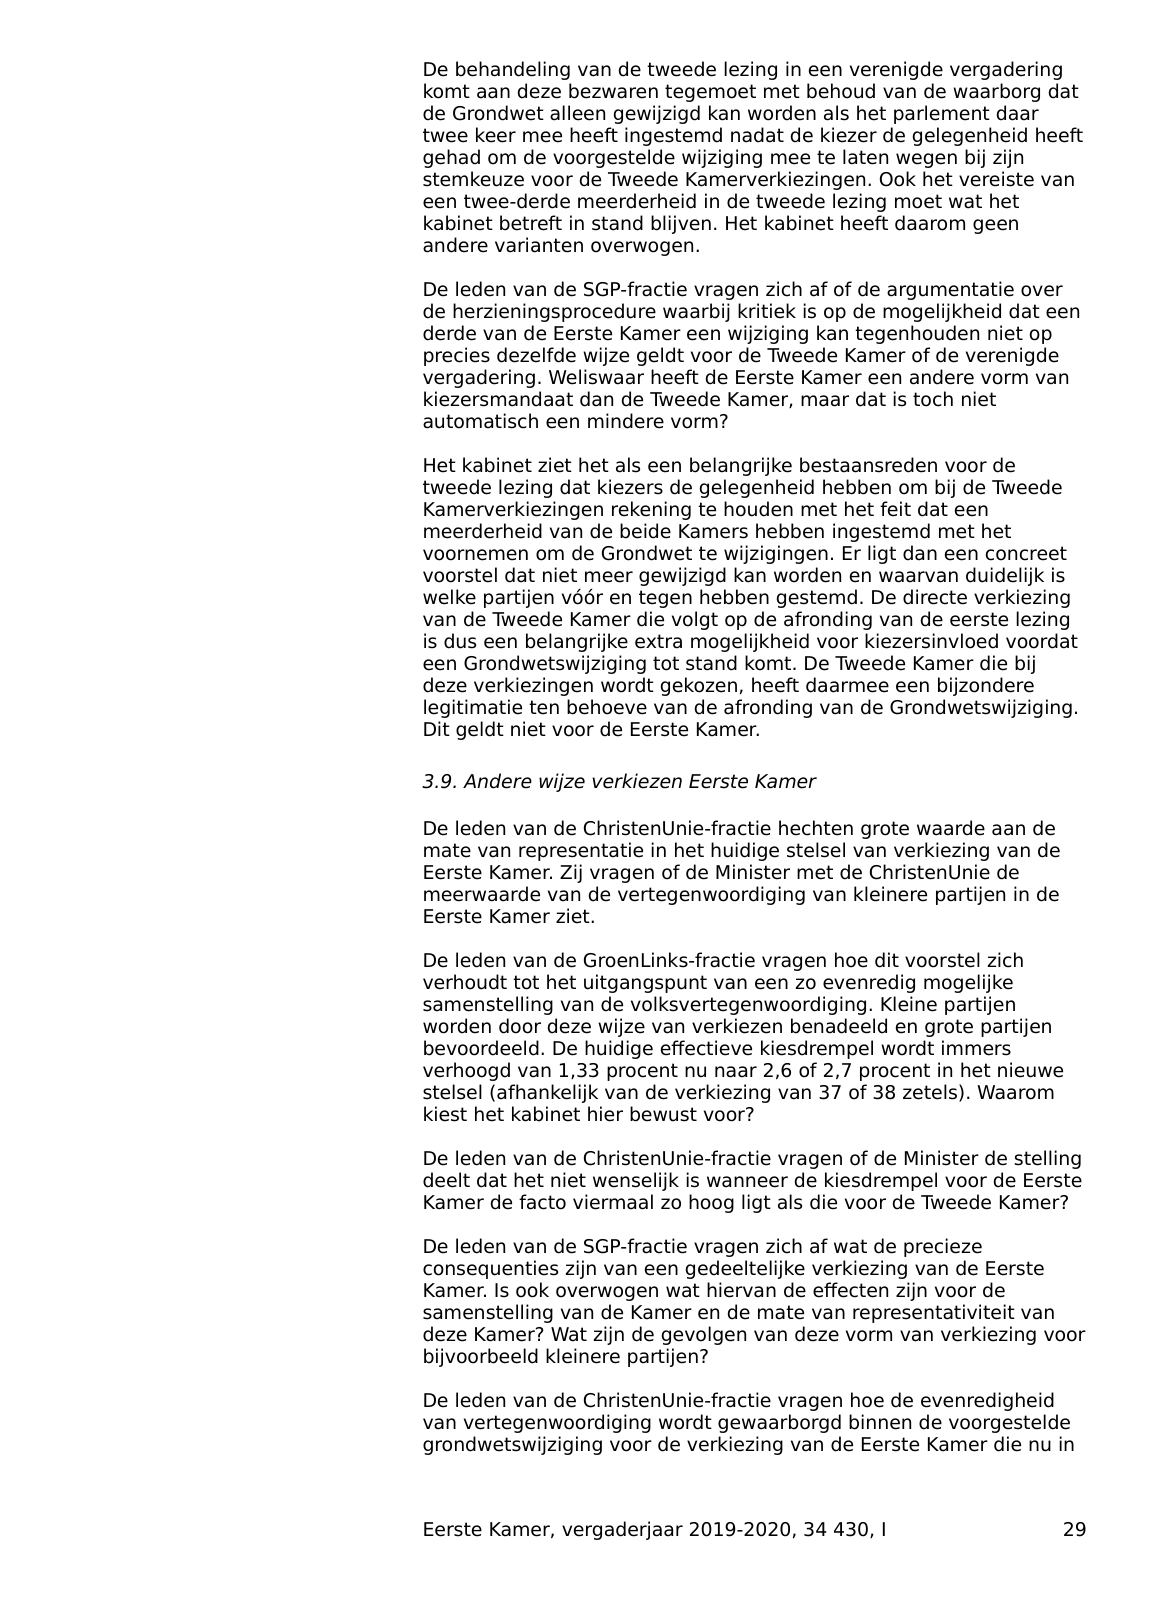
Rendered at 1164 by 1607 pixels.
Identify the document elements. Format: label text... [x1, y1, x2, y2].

text De leden van de SGP-fractie vragen zich af wat de precieze consequenties zijn van een gedeeltelijke verkiezing van de Eerste Kamer. Is ook overwogen wat hiervan de effecten zijn voor de samenstelling van de Kamer en de mate van representativiteit van deze Kamer? Wat zijn de gevolgen van deze vorm van verkiezing voor bijvoorbeeld kleinere partijen? [422, 1236, 1087, 1368]
text De leden van de ChristenUnie-fractie vragen of de Minister de stelling deelt dat het niet wenselijk is wanneer de kiesdrempel voor de Eerste Kamer de facto viermaal zo hoog ligt als die voor de Tweede Kamer? [422, 1148, 1087, 1214]
subtitle 3.9. Andere wijze verkiezen Eerste Kamer [422, 771, 1087, 793]
text De leden van de ChristenUnie-fractie vragen hoe de evenredigheid van vertegenwoordiging wordt gewaarborgd binnen de voorgestelde grondwetswijziging voor de verkiezing van de Eerste Kamer die nu in [422, 1390, 1087, 1456]
text De leden van de GroenLinks-fractie vragen hoe dit voorstel zich verhoudt tot het uitgangspunt van een zo evenredig mogelijke samenstelling van de volksvertegenwoordiging. Kleine partijen worden door deze wijze van verkiezen benadeeld en grote partijen bevoordeeld. De huidige effectieve kiesdrempel wordt immers verhoogd van 1,33 procent nu naar 2,6 of 2,7 procent in het nieuwe stelsel (afhankelijk van de verkiezing van 37 of 38 zetels). Waarom kiest het kabinet hier bewust voor? [422, 950, 1087, 1126]
text Het kabinet ziet het als een belangrijke bestaansreden voor de tweede lezing dat kiezers de gelegenheid hebben om bij de Tweede Kamerverkiezingen rekening te houden met het feit dat een meerderheid van de beide Kamers hebben ingestemd met het voornemen om de Grondwet te wijzigingen. Er ligt dan een concreet voorstel dat niet meer gewijzigd kan worden en waarvan duidelijk is welke partijen vóór en tegen hebben gestemd. De directe verkiezing van de Tweede Kamer die volgt op de afronding van de eerste lezing is dus een belangrijke extra mogelijkheid voor kiezersinvloed voordat een Grondwetswijziging tot stand komt. De Tweede Kamer die bij deze verkiezingen wordt gekozen, heeft daarmee een bijzondere legitimatie ten behoeve van de afronding van de Grondwetswijziging. Dit geldt niet voor de Eerste Kamer. [422, 455, 1087, 741]
text De behandeling van de tweede lezing in een verenigde vergadering komt aan deze bezwaren tegemoet met behoud van de waarborg dat de Grondwet alleen gewijzigd kan worden als het parlement daar twee keer mee heeft ingestemd nadat de kiezer de gelegenheid heeft gehad om de voorgestelde wijziging mee te laten wegen bij zijn stemkeuze voor de Tweede Kamerverkiezingen. Ook het vereiste van een twee-derde meerderheid in de tweede lezing moet wat het kabinet betreft in stand blijven. Het kabinet heeft daarom geen andere varianten overwogen. [422, 59, 1087, 257]
text De leden van de SGP-fractie vragen zich af of de argumentatie over de herzieningsprocedure waarbij kritiek is op de mogelijkheid dat een derde van de Eerste Kamer een wijziging kan tegenhouden niet op precies dezelfde wijze geldt voor de Tweede Kamer of de verenigde vergadering. Weliswaar heeft de Eerste Kamer een andere vorm van kiezersmandaat dan de Tweede Kamer, maar dat is toch niet automatisch een mindere vorm? [422, 279, 1087, 433]
text De leden van de ChristenUnie-fractie hechten grote waarde aan de mate van representatie in het huidige stelsel van verkiezing van de Eerste Kamer. Zij vragen of de Minister met de ChristenUnie de meerwaarde van de vertegenwoordiging van kleinere partijen in de Eerste Kamer ziet. [422, 818, 1087, 928]
